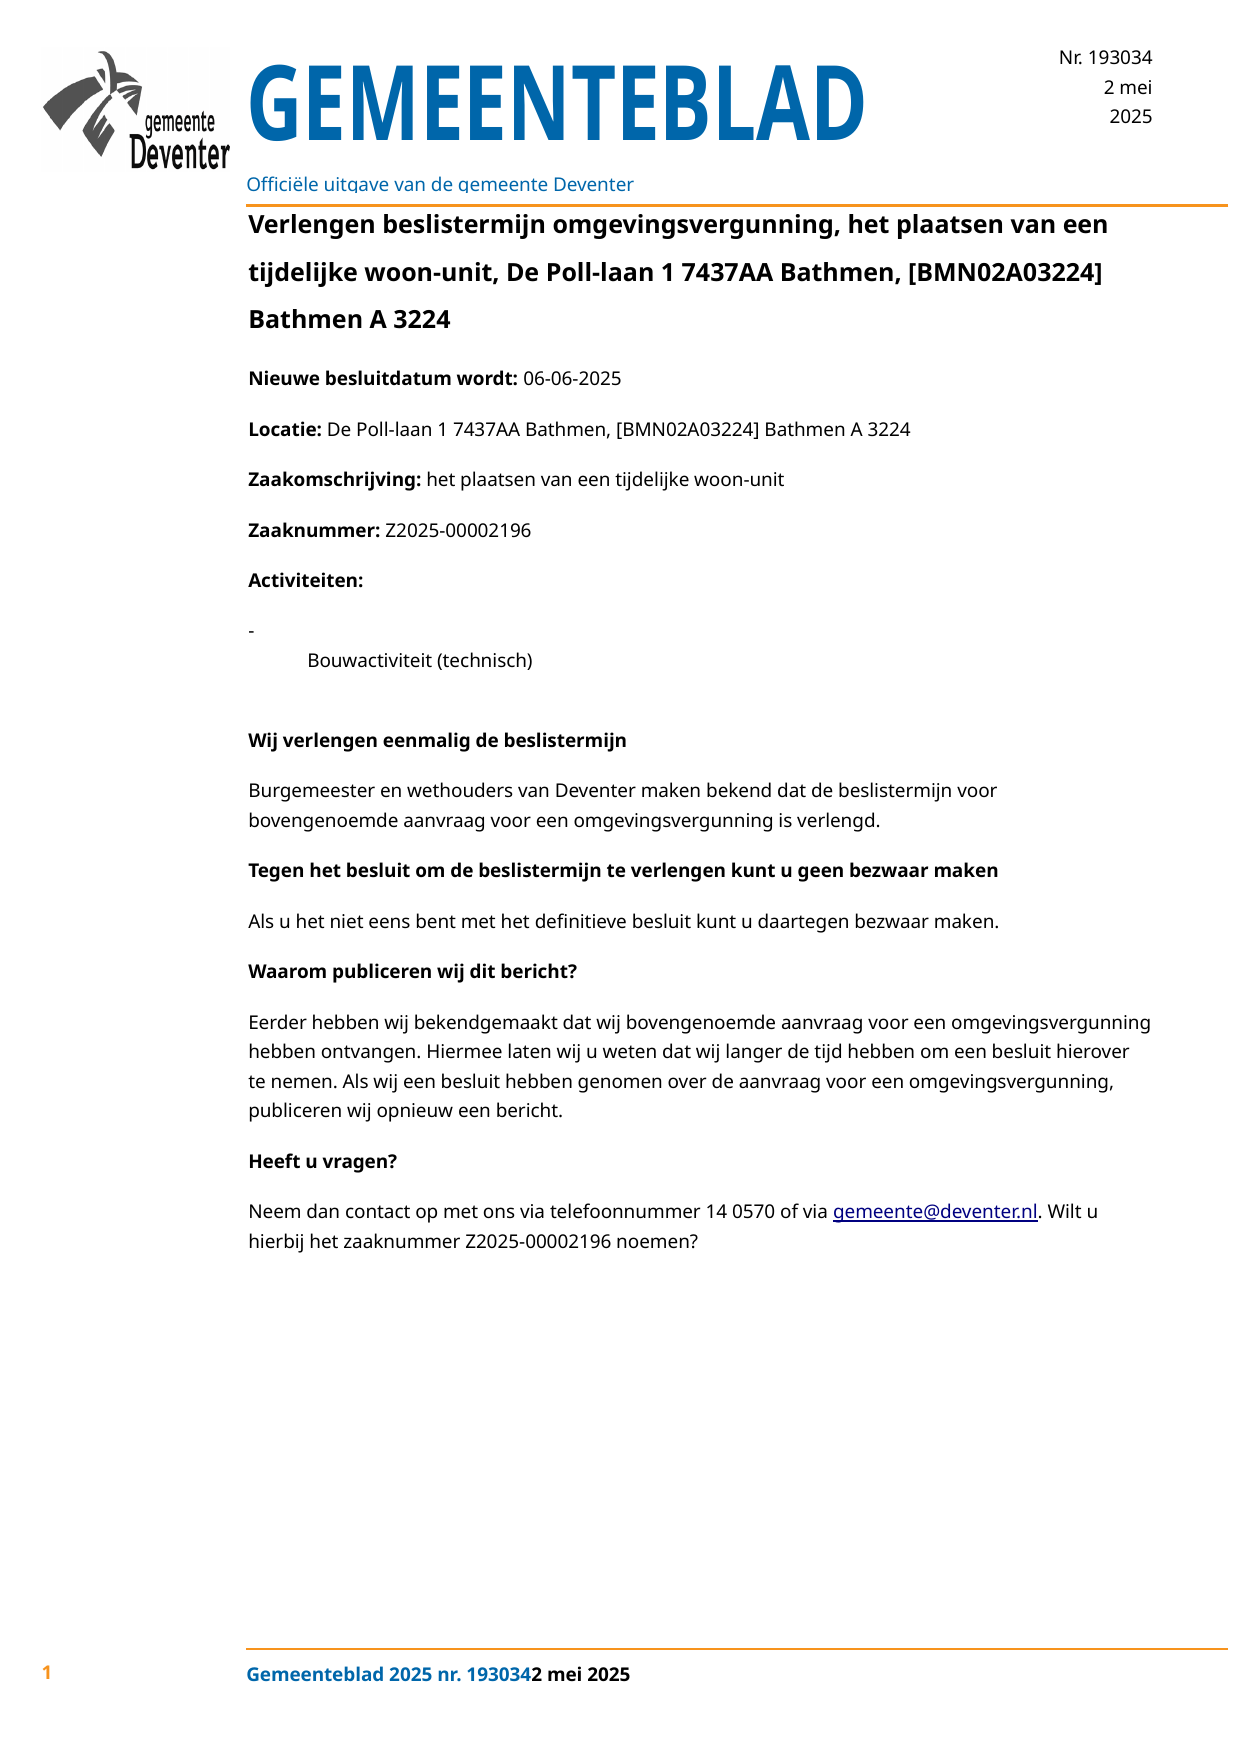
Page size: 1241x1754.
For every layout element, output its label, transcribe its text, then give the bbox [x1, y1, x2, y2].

text Nieuwe besluitdatum wordt: 06-06-2025 [248, 366, 1152, 391]
text Neem dan contact op met ons via telefoonnummer 14 0570 of via gemeente@deventer.nl. Wilt u hierbij het zaaknummer Z2025-00002196 noemen? [248, 1198, 1152, 1254]
text Als u het niet eens bent met het definitieve besluit kunt u daartegen bezwaar maken. [248, 908, 1152, 934]
text Eerder hebben wij bekendgemaakt dat wij bovengenoemde aanvraag voor een omgevingsvergunning hebben ontvangen. Hiermee laten wij u weten dat wij langer de tijd hebben om een besluit hierover te nemen. Als wij een besluit hebben genomen over de aanvraag voor een omgevingsvergunning, publiceren wij opnieuw een bericht. [248, 1009, 1152, 1123]
text Activiteiten: [248, 567, 1152, 593]
text Heeft u vragen? [248, 1148, 1152, 1174]
picture [41, 47, 231, 172]
text Verlengen beslistermijn omgevingsvergunning, het plaatsen van een tijdelijke woon-unit, De Poll-laan 1 7437AA Bathmen, [BMN02A03224] Bathmen A 3224 [248, 207, 1152, 336]
text Zaakomschrijving: het plaatsen van een tijdelijke woon-unit [248, 466, 1152, 492]
text Wij verlengen eenmalig de beslistermijn [248, 727, 1152, 753]
text Zaaknummer: Z2025-00002196 [248, 517, 1152, 542]
text Burgemeester en wethouders van Deventer maken bekend dat de beslistermijn voor bovengenoemde aanvraag voor een omgevingsvergunning is verlengd. [248, 778, 1152, 833]
text Tegen het besluit om de beslistermijn te verlengen kunt u geen bezwaar maken [248, 858, 1152, 883]
text Waarom publiceren wij dit bericht? [248, 958, 1152, 984]
text Locatie: De Poll-laan 1 7437AA Bathmen, [BMN02A03224] Bathmen A 3224 [248, 416, 1152, 442]
list Bouwactiviteit (technisch) [248, 647, 1152, 673]
